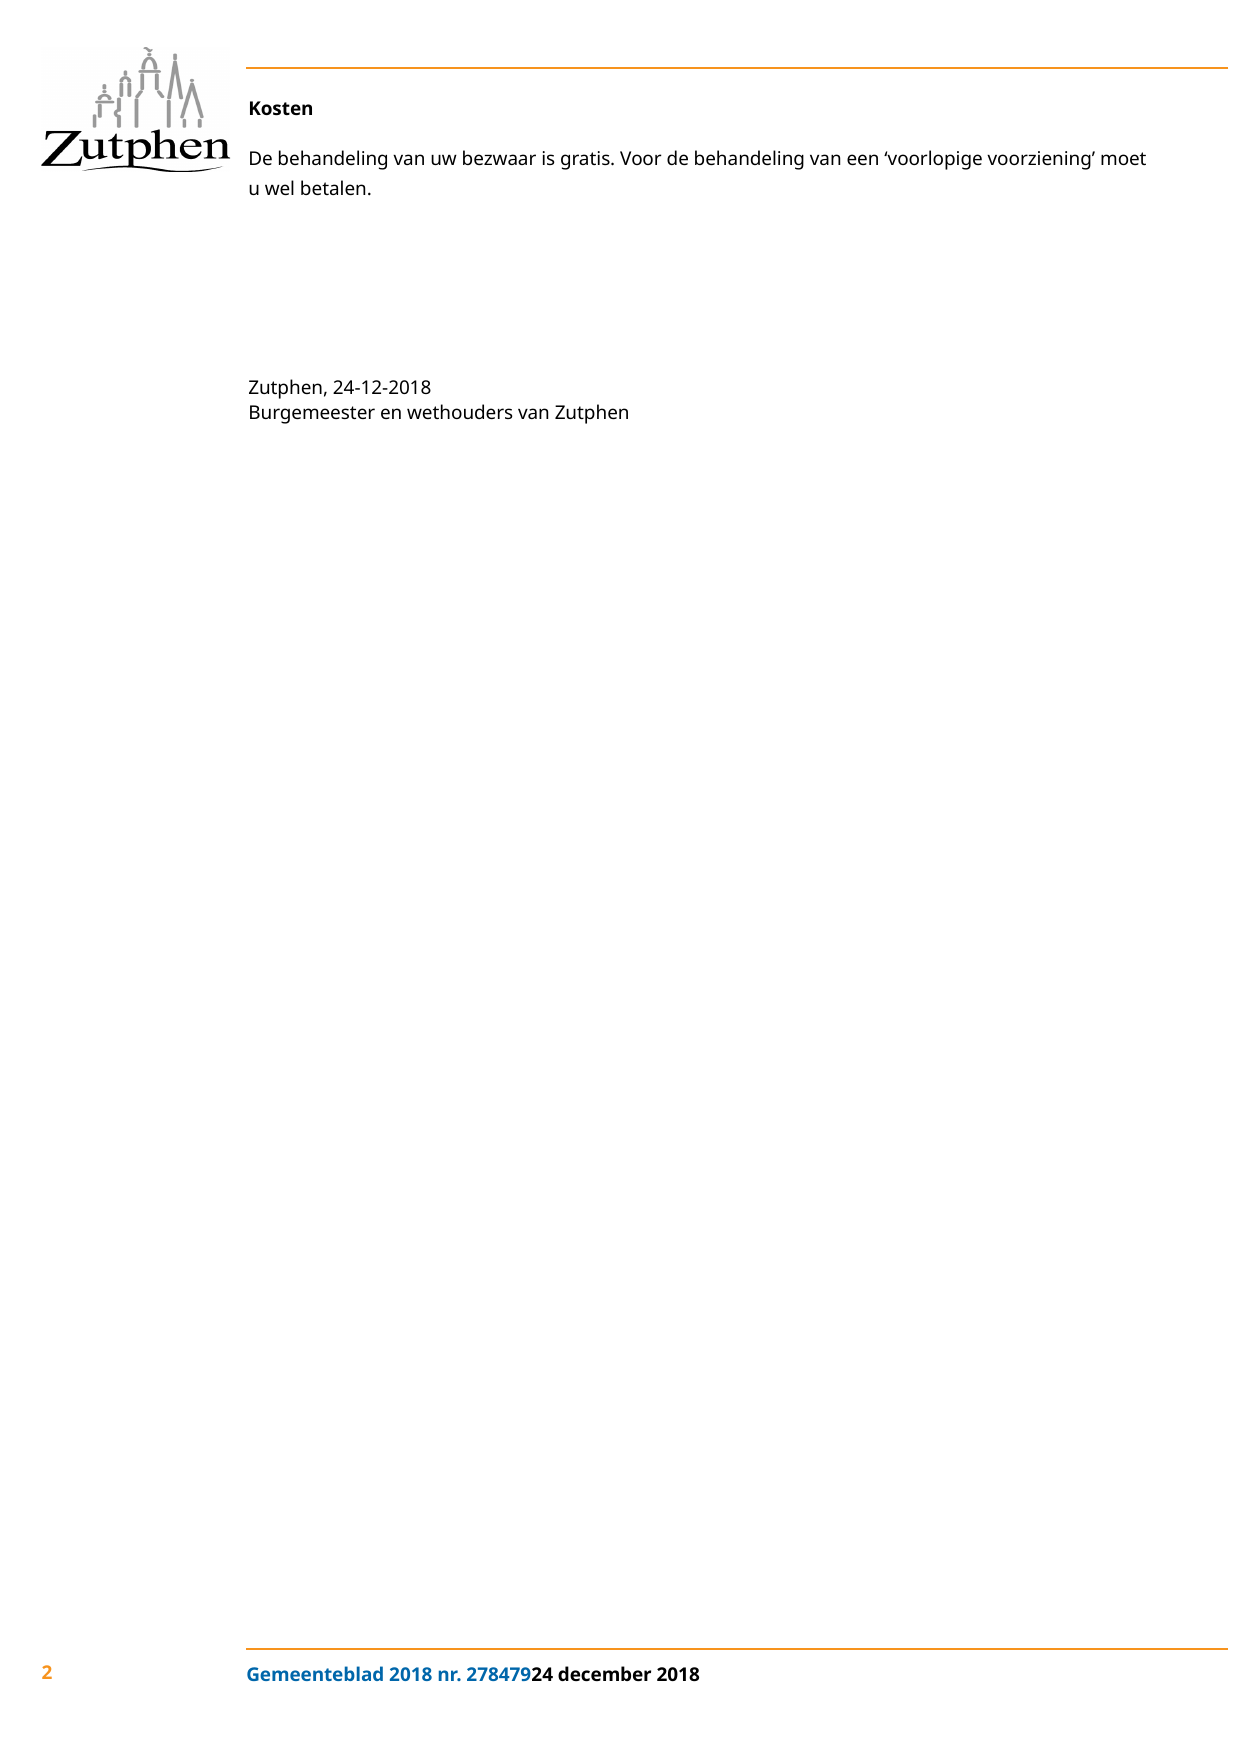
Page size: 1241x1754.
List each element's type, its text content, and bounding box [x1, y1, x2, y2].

text Burgemeester en wethouders van Zutphen [248, 399, 1152, 425]
text Zutphen, 24-12-2018 [248, 374, 1152, 399]
picture [41, 47, 231, 172]
text De behandeling van uw bezwaar is gratis. Voor de behandeling van een ‘voorlopige voorziening’ moet u wel betalen. [248, 145, 1152, 201]
text Kosten [248, 95, 1152, 121]
